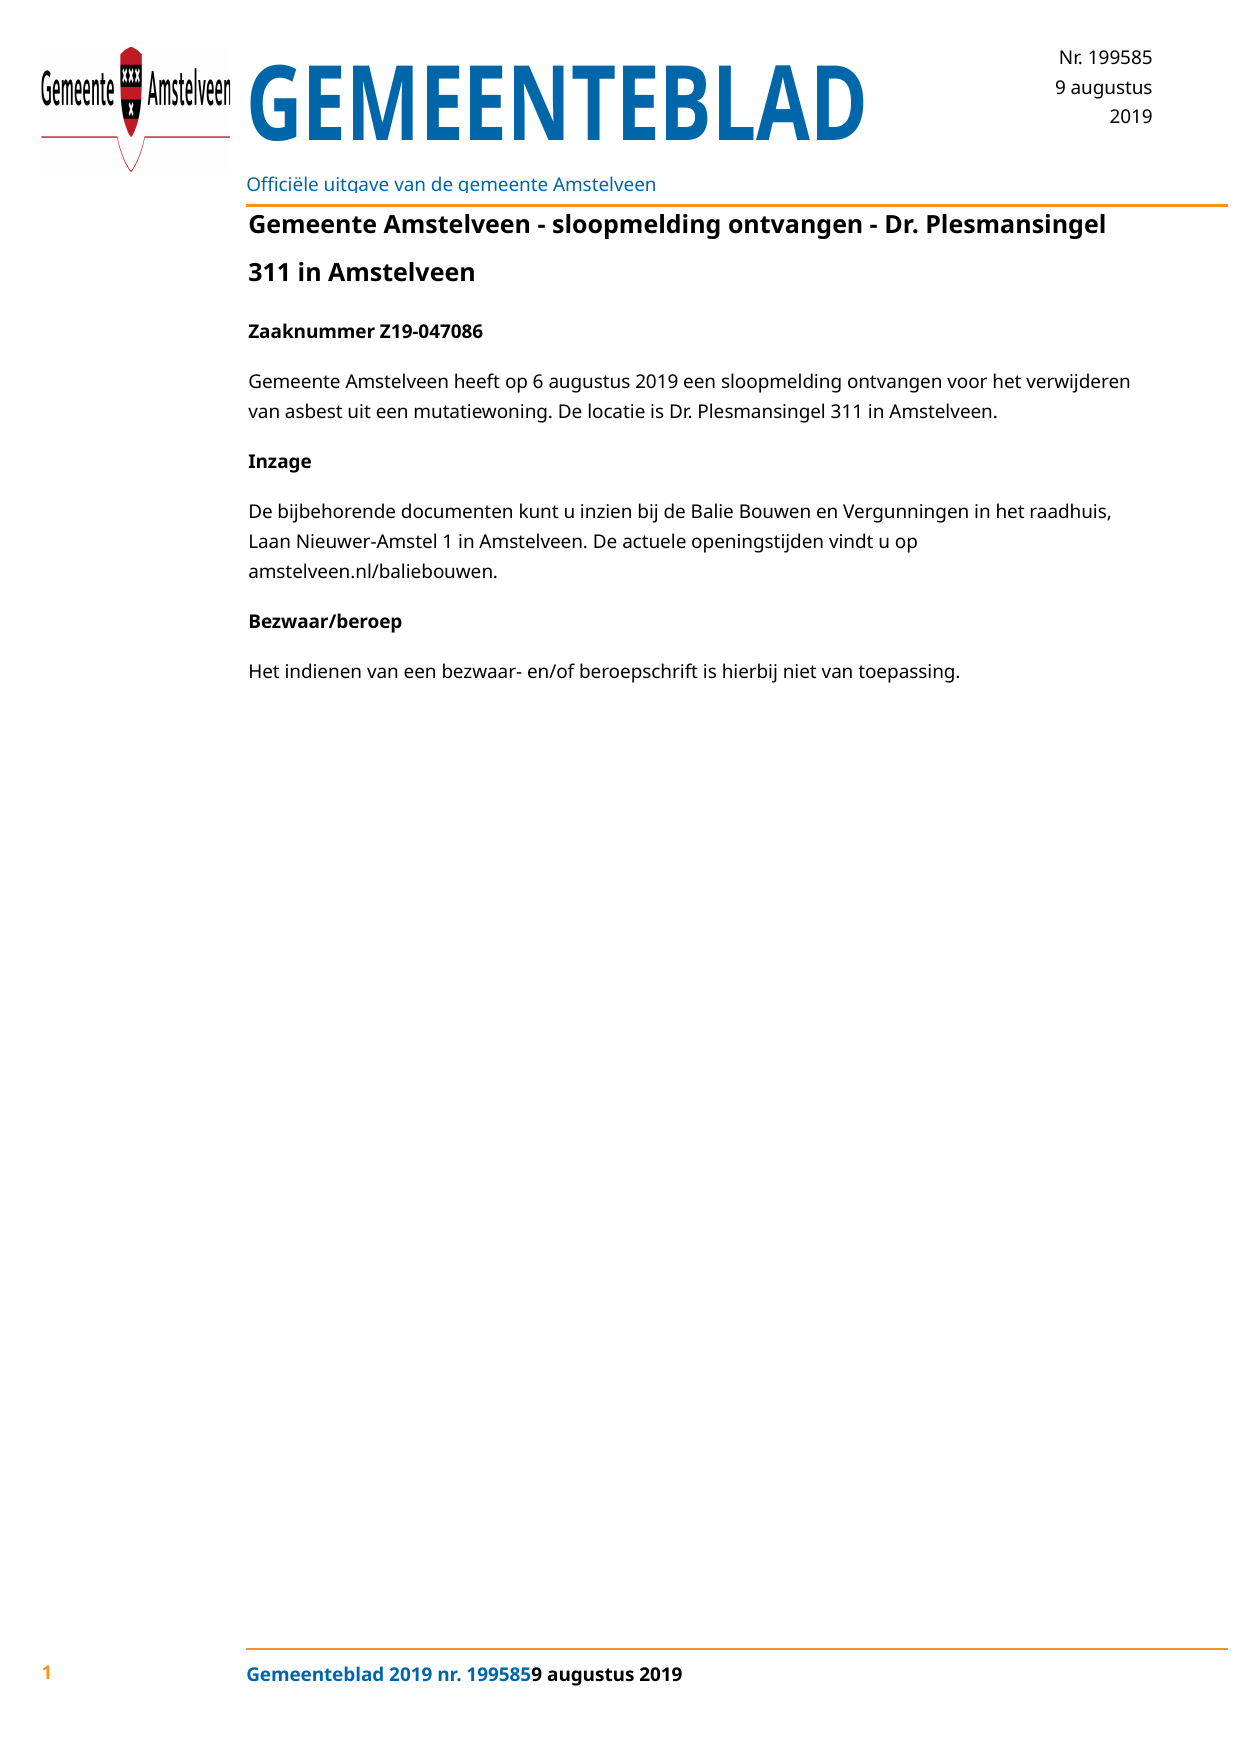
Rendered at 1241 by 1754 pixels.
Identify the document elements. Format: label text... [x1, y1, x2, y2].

picture [41, 47, 231, 172]
text Gemeente Amstelveen - sloopmelding ontvangen - Dr. Plesmansingel 311 in Amstelveen [248, 207, 1152, 288]
text Inzage [248, 448, 1152, 474]
text Het indienen van een bezwaar- en/of beroepschrift is hierbij niet van toepassing. [248, 659, 1152, 684]
text Gemeente Amstelveen heeft op 6 augustus 2019 een sloopmelding ontvangen voor het verwijderen van asbest uit een mutatiewoning. De locatie is Dr. Plesmansingel 311 in Amstelveen. [248, 368, 1152, 424]
text De bijbehorende documenten kunt u inzien bij de Balie Bouwen en Vergunningen in het raadhuis, Laan Nieuwer-Amstel 1 in Amstelveen. De actuele openingstijden vindt u op amstelveen.nl/baliebouwen. [248, 499, 1152, 584]
text Zaaknummer Z19-047086 [248, 318, 1152, 344]
text Bezwaar/beroep [248, 608, 1152, 634]
